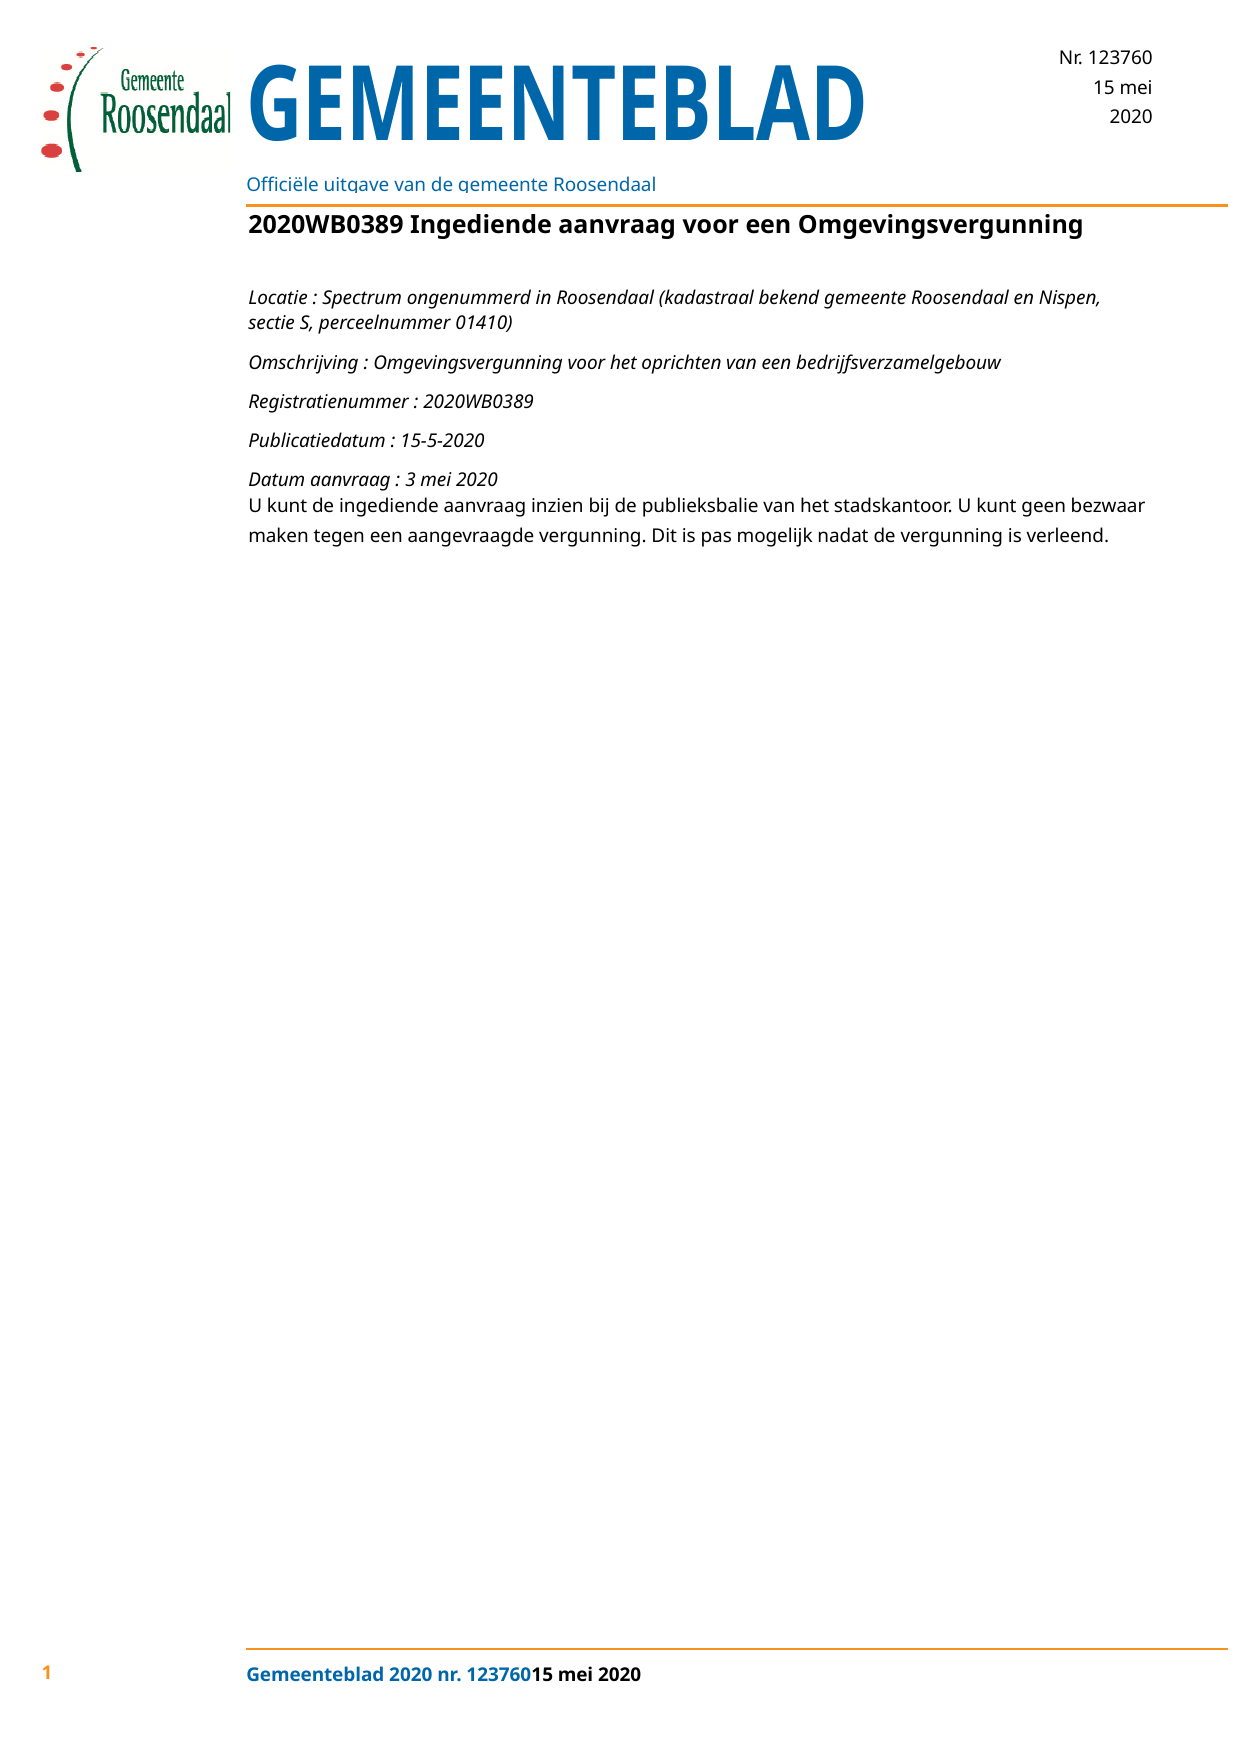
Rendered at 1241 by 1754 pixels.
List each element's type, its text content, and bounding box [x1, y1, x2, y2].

text Datum aanvraag : 3 mei 2020 [248, 467, 1152, 492]
text Locatie : Spectrum ongenummerd in Roosendaal (kadastraal bekend gemeente Roosendaal en Nispen, sectie S, perceelnummer 01410) [248, 284, 1152, 335]
picture [41, 47, 231, 172]
text 2020WB0389 Ingediende aanvraag voor een Omgevingsvergunning [248, 207, 1152, 241]
text Omschrijving : Omgevingsvergunning voor het oprichten van een bedrijfsverzamelgebouw [248, 349, 1152, 374]
text U kunt de ingediende aanvraag inzien bij de publieksbalie van het stadskantoor. U kunt geen bezwaar maken tegen een aangevraagde vergunning. Dit is pas mogelijk nadat de vergunning is verleend. [248, 492, 1152, 548]
text Publicatiedatum : 15-5-2020 [248, 427, 1152, 453]
text Registratienummer : 2020WB0389 [248, 388, 1152, 414]
